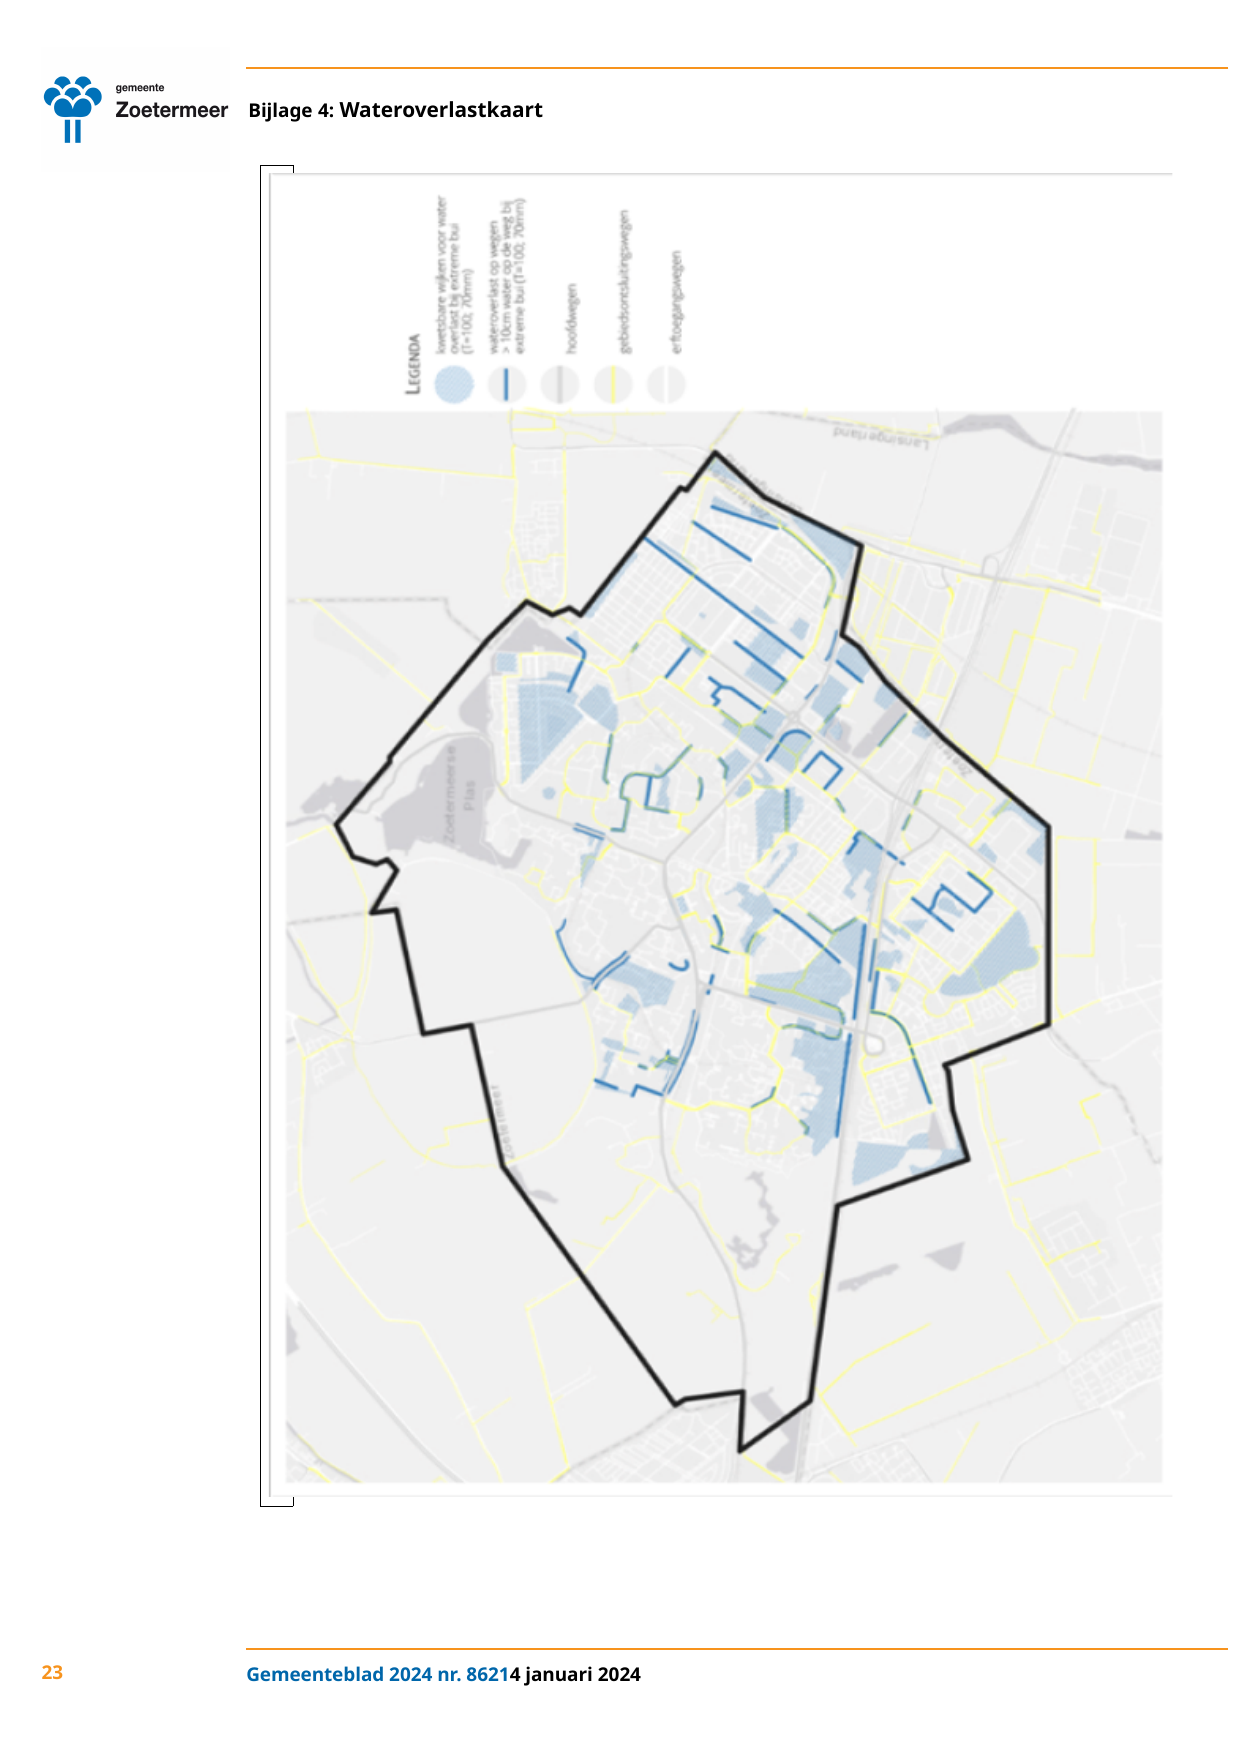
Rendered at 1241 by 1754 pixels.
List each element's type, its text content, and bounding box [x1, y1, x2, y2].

text Bijlage 4: Wateroverlastkaart [248, 95, 1152, 123]
picture [268, 173, 1173, 1497]
picture [41, 47, 231, 172]
